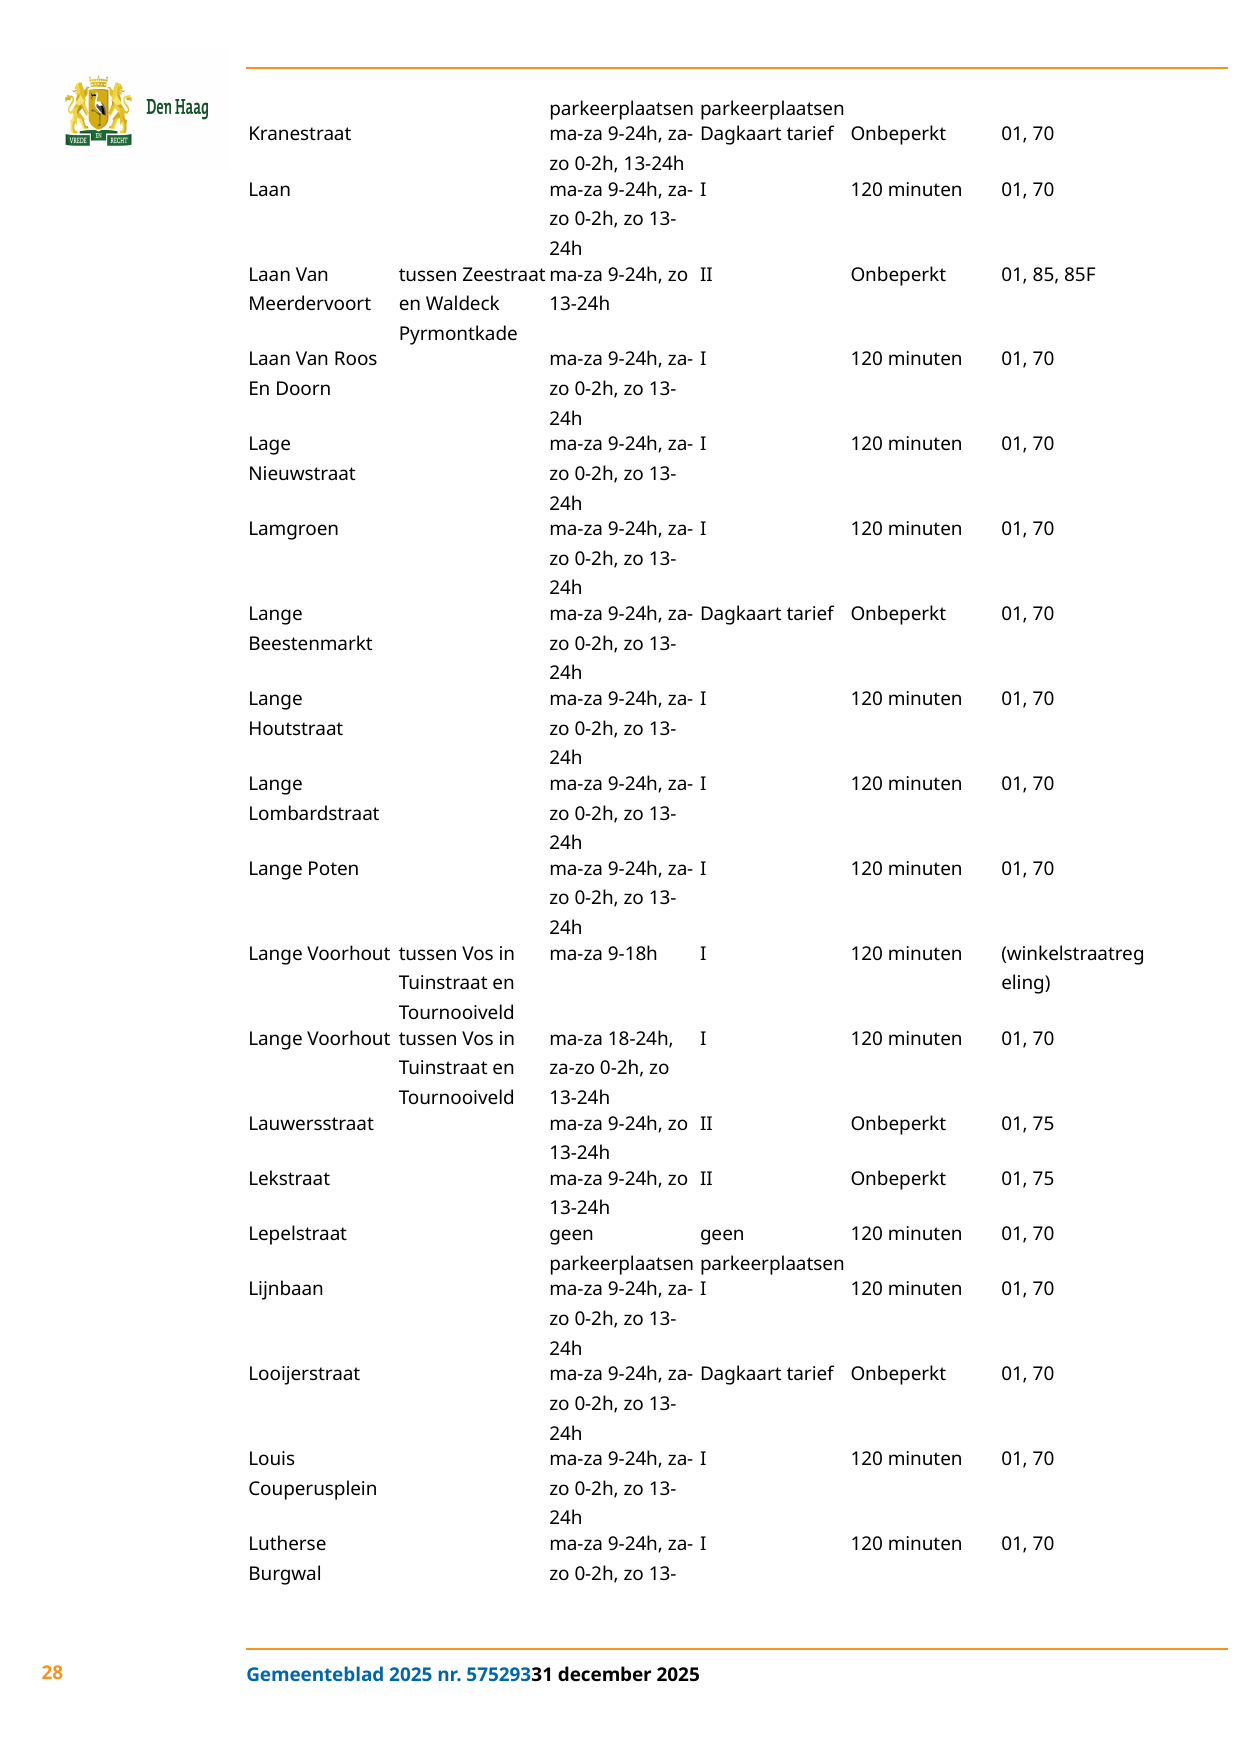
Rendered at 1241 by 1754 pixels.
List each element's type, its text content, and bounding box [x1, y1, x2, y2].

table_cell ma-za 9-18h [549, 940, 700, 1025]
table_cell 01, 70 [1001, 346, 1152, 431]
table_cell [399, 1165, 549, 1220]
table_cell Lange Houtstraat [248, 685, 398, 770]
table_cell 120 minuten [850, 1220, 1001, 1276]
table_cell Dagkaart tarief [700, 1361, 850, 1445]
table_cell Laan Van Roos En Doorn [248, 346, 398, 431]
table_cell Lamgroen [248, 515, 398, 600]
table_cell ma-za 9-24h, za-zo 0-2h, zo 13-24h [549, 176, 700, 261]
table_cell geen parkeerplaatsen [700, 1220, 850, 1276]
table_cell 01, 70 [1001, 121, 1152, 176]
table_cell Lepelstraat [248, 1220, 398, 1276]
table_cell 01, 70 [1001, 1025, 1152, 1110]
table_cell tussen Vos in Tuinstraat en Tournooiveld [399, 940, 549, 1025]
table_cell ma-za 9-24h, za-zo 0-2h, 13-24h [549, 121, 700, 176]
table_cell Onbeperkt [850, 1361, 1001, 1445]
table_cell Lauwersstraat [248, 1110, 398, 1165]
table_cell ma-za 9-24h, za-zo 0-2h, zo 13-24h [549, 685, 700, 770]
table_cell [399, 600, 549, 685]
picture [41, 47, 231, 172]
table_cell Lage Nieuwstraat [248, 431, 398, 515]
table_cell I [700, 1025, 850, 1110]
table_cell 120 minuten [850, 685, 1001, 770]
table_cell Lutherse Burgwal [248, 1530, 398, 1586]
table_cell ma-za 9-24h, zo 13-24h [549, 1110, 700, 1165]
table_cell ma-za 9-24h, zo 13-24h [549, 1165, 700, 1220]
table_cell Lange Beestenmarkt [248, 600, 398, 685]
table_cell [399, 1220, 549, 1276]
table_cell [850, 95, 1001, 121]
table_cell II [700, 1110, 850, 1165]
table_cell [399, 95, 549, 121]
table_cell 120 minuten [850, 176, 1001, 261]
table_cell I [700, 685, 850, 770]
table_cell I [700, 770, 850, 855]
table_cell II [700, 261, 850, 346]
table_cell [399, 121, 549, 176]
table_cell tussen Zeestraat en Waldeck Pyrmontkade [399, 261, 549, 346]
table_cell ma-za 9-24h, za-zo 0-2h, zo 13- [549, 1530, 700, 1586]
table_cell ma-za 9-24h, za-zo 0-2h, zo 13-24h [549, 346, 700, 431]
table_cell [399, 1361, 549, 1445]
table_cell 120 minuten [850, 431, 1001, 515]
table_cell Onbeperkt [850, 1165, 1001, 1220]
table_cell Laan Van Meerdervoort [248, 261, 398, 346]
table_cell [399, 1445, 549, 1530]
table_cell 01, 70 [1001, 1445, 1152, 1530]
table_cell ma-za 9-24h, za-zo 0-2h, zo 13-24h [549, 770, 700, 855]
table_cell Lange Voorhout [248, 940, 398, 1025]
table_cell 01, 70 [1001, 685, 1152, 770]
table_cell 120 minuten [850, 1445, 1001, 1530]
table_cell Kranestraat [248, 121, 398, 176]
table_cell [1001, 95, 1152, 121]
table_cell Dagkaart tarief [700, 600, 850, 685]
table_cell Onbeperkt [850, 1110, 1001, 1165]
table_cell 01, 70 [1001, 1220, 1152, 1276]
table_cell 01, 70 [1001, 770, 1152, 855]
table_cell ma-za 9-24h, zo 13-24h [549, 261, 700, 346]
table_cell I [700, 515, 850, 600]
table_cell 01, 70 [1001, 515, 1152, 600]
table_cell [399, 176, 549, 261]
table_cell 01, 70 [1001, 1276, 1152, 1361]
table_cell geen parkeerplaatsen [549, 1220, 700, 1276]
table_cell ma-za 9-24h, za-zo 0-2h, zo 13-24h [549, 515, 700, 600]
table_cell ma-za 9-24h, za-zo 0-2h, zo 13-24h [549, 431, 700, 515]
table_cell ma-za 9-24h, za-zo 0-2h, zo 13-24h [549, 855, 700, 940]
table_cell I [700, 855, 850, 940]
table_cell Laan [248, 176, 398, 261]
table_cell Lange Poten [248, 855, 398, 940]
table_cell parkeerplaatsen [700, 95, 850, 121]
table_cell [399, 855, 549, 940]
table_cell [248, 95, 398, 121]
table_cell parkeerplaatsen [549, 95, 700, 121]
table_cell 01, 70 [1001, 431, 1152, 515]
table_cell 01, 70 [1001, 600, 1152, 685]
table_cell 120 minuten [850, 346, 1001, 431]
table_cell I [700, 346, 850, 431]
table_cell [399, 685, 549, 770]
table_cell [399, 770, 549, 855]
table_cell 120 minuten [850, 855, 1001, 940]
table_cell [399, 1110, 549, 1165]
table_cell 01, 70 [1001, 1530, 1152, 1586]
table_cell I [700, 431, 850, 515]
table_cell (winkelstraatregeling) [1001, 940, 1152, 1025]
table_cell 01, 85, 85F [1001, 261, 1152, 346]
table_cell [399, 431, 549, 515]
table_cell Louis Couperusplein [248, 1445, 398, 1530]
table_cell Lange Voorhout [248, 1025, 398, 1110]
table_cell Onbeperkt [850, 261, 1001, 346]
table_cell 01, 75 [1001, 1165, 1152, 1220]
table_cell I [700, 1276, 850, 1361]
table_cell 01, 70 [1001, 1361, 1152, 1445]
table_cell Onbeperkt [850, 600, 1001, 685]
table_cell Dagkaart tarief [700, 121, 850, 176]
table_cell I [700, 1445, 850, 1530]
table_cell tussen Vos in Tuinstraat en Tournooiveld [399, 1025, 549, 1110]
table_cell [399, 515, 549, 600]
table_cell Lange Lombardstraat [248, 770, 398, 855]
table_cell I [700, 940, 850, 1025]
table_cell I [700, 176, 850, 261]
table_cell ma-za 18-24h, za-zo 0-2h, zo 13-24h [549, 1025, 700, 1110]
table_cell Lekstraat [248, 1165, 398, 1220]
table_cell [399, 346, 549, 431]
table_cell Lijnbaan [248, 1276, 398, 1361]
table_cell 120 minuten [850, 940, 1001, 1025]
table_cell Looijerstraat [248, 1361, 398, 1445]
table_cell 120 minuten [850, 1276, 1001, 1361]
table_cell ma-za 9-24h, za-zo 0-2h, zo 13-24h [549, 1361, 700, 1445]
table_cell 01, 75 [1001, 1110, 1152, 1165]
table_cell 120 minuten [850, 770, 1001, 855]
table_cell ma-za 9-24h, za-zo 0-2h, zo 13-24h [549, 600, 700, 685]
table_cell [399, 1530, 549, 1586]
table_cell ma-za 9-24h, za-zo 0-2h, zo 13-24h [549, 1445, 700, 1530]
table_cell Onbeperkt [850, 121, 1001, 176]
table_cell 120 minuten [850, 515, 1001, 600]
table_cell 120 minuten [850, 1025, 1001, 1110]
table_cell 01, 70 [1001, 176, 1152, 261]
table_cell II [700, 1165, 850, 1220]
table_cell [399, 1276, 549, 1361]
table_cell I [700, 1530, 850, 1586]
table_cell 01, 70 [1001, 855, 1152, 940]
table_cell ma-za 9-24h, za-zo 0-2h, zo 13-24h [549, 1276, 700, 1361]
table_cell 120 minuten [850, 1530, 1001, 1586]
